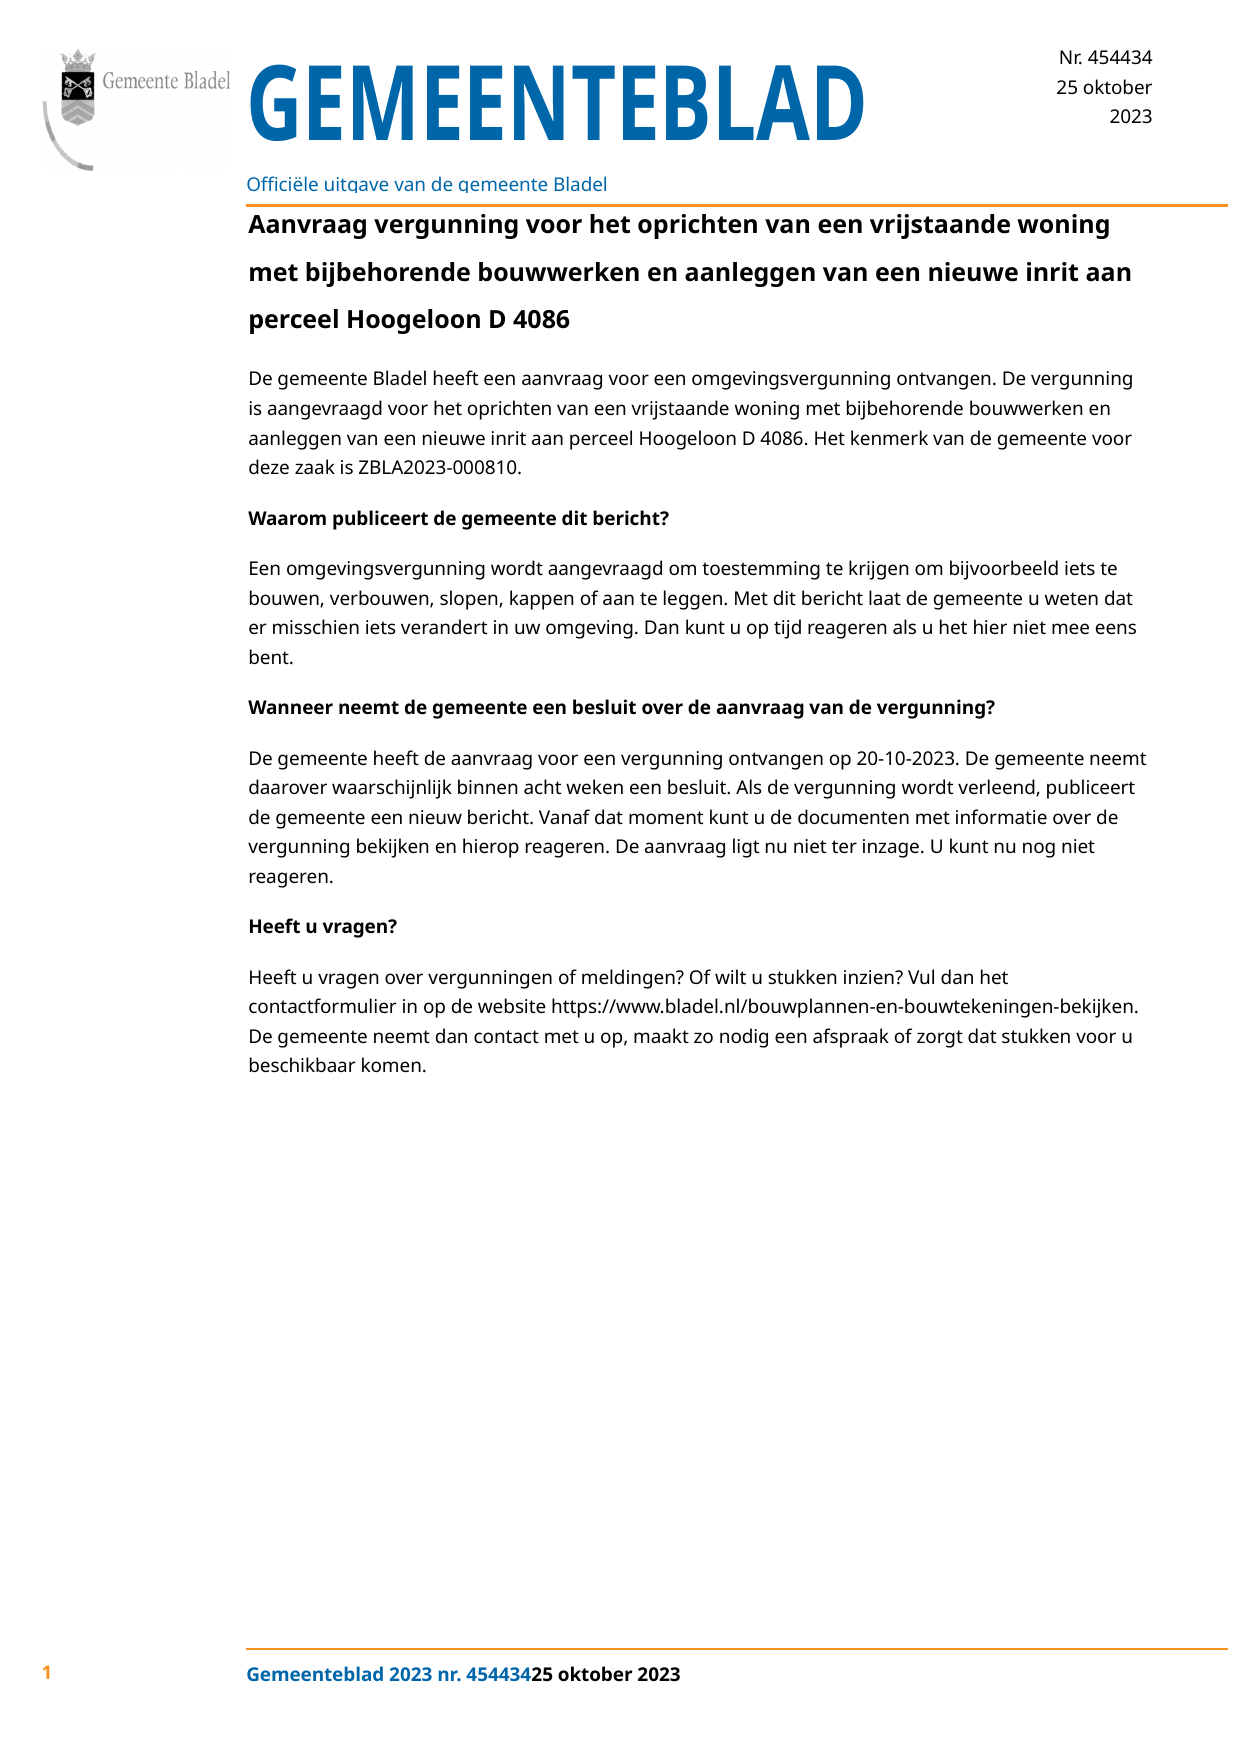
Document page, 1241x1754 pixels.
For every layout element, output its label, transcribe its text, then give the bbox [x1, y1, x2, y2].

text Heeft u vragen over vergunningen of meldingen? Of wilt u stukken inzien? Vul dan het contactformulier in op de website https://www.bladel.nl/bouwplannen-en-bouwtekeningen-bekijken. De gemeente neemt dan contact met u op, maakt zo nodig een afspraak of zorgt dat stukken voor u beschikbaar komen. [248, 964, 1152, 1078]
picture [41, 47, 231, 172]
text De gemeente Bladel heeft een aanvraag voor een omgevingsvergunning ontvangen. De vergunning is aangevraagd voor het oprichten van een vrijstaande woning met bijbehorende bouwwerken en aanleggen van een nieuwe inrit aan perceel Hoogeloon D 4086. Het kenmerk van de gemeente voor deze zaak is ZBLA2023-000810. [248, 366, 1152, 480]
text Een omgevingsvergunning wordt aangevraagd om toestemming te krijgen om bijvoorbeeld iets te bouwen, verbouwen, slopen, kappen of aan te leggen. Met dit bericht laat de gemeente u weten dat er misschien iets verandert in uw omgeving. Dan kunt u op tijd reageren als u het hier niet mee eens bent. [248, 555, 1152, 669]
text Wanneer neemt de gemeente een besluit over de aanvraag van de vergunning? [248, 694, 1152, 720]
text Waarom publiceert de gemeente dit bericht? [248, 505, 1152, 530]
text Heeft u vragen? [248, 913, 1152, 939]
text De gemeente heeft de aanvraag voor een vergunning ontvangen op 20-10-2023. De gemeente neemt daarover waarschijnlijk binnen acht weken een besluit. Als de vergunning wordt verleend, publiceert de gemeente een nieuw bericht. Vanaf dat moment kunt u de documenten met informatie over de vergunning bekijken en hierop reageren. De aanvraag ligt nu niet ter inzage. U kunt nu nog niet reageren. [248, 745, 1152, 889]
text Aanvraag vergunning voor het oprichten van een vrijstaande woning met bijbehorende bouwwerken en aanleggen van een nieuwe inrit aan perceel Hoogeloon D 4086 [248, 207, 1152, 336]
